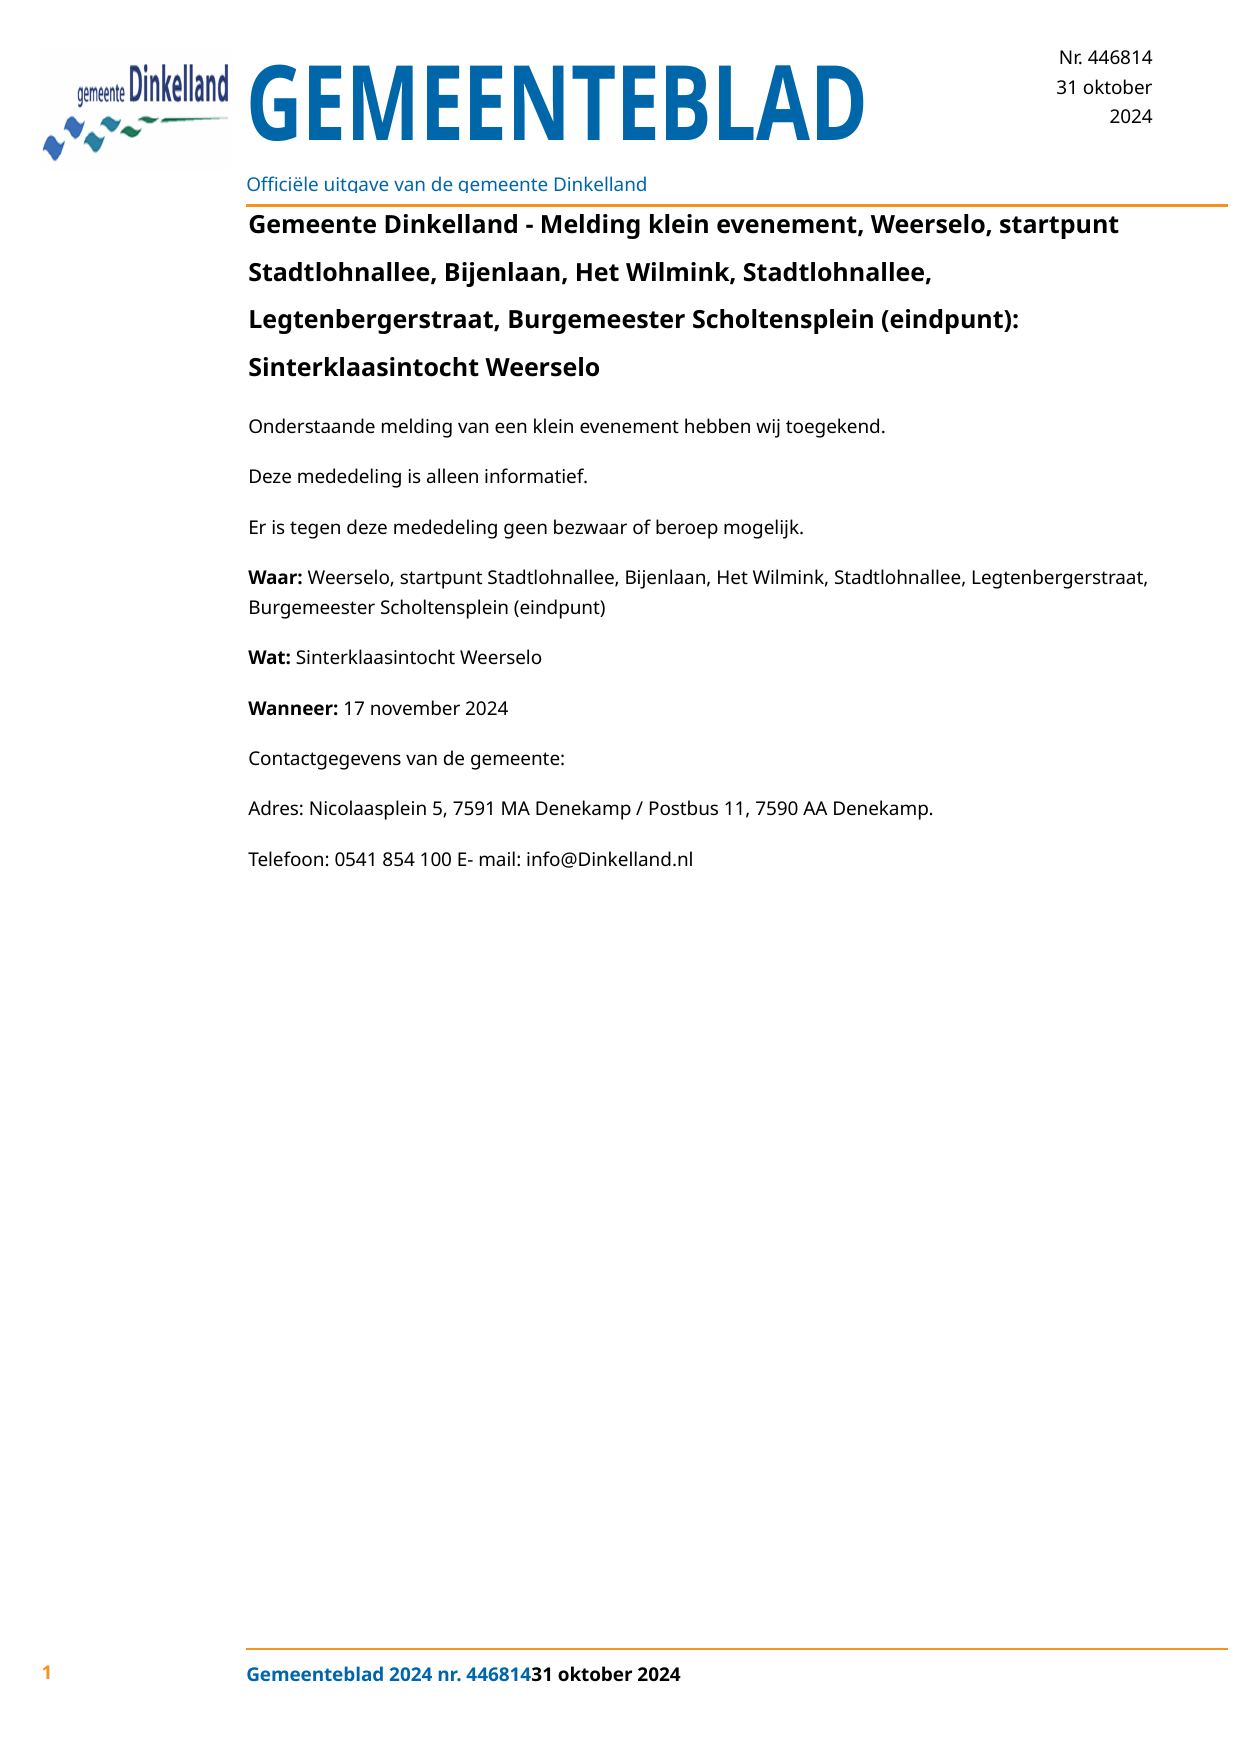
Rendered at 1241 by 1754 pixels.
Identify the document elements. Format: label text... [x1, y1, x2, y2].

text Contactgegevens van de gemeente: [248, 745, 1152, 771]
text Wanneer: 17 november 2024 [248, 695, 1152, 721]
text Adres: Nicolaasplein 5, 7591 MA Denekamp / Postbus 11, 7590 AA Denekamp. [248, 796, 1152, 821]
text Telefoon: 0541 854 100 E- mail: info@Dinkelland.nl [248, 846, 1152, 872]
picture [41, 47, 231, 172]
text Gemeente Dinkelland - Melding klein evenement, Weerselo, startpunt Stadtlohnallee, Bijenlaan, Het Wilmink, Stadtlohnallee, Legtenbergerstraat, Burgemeester Scholtensplein (eindpunt): Sinterklaasintocht Weerselo [248, 207, 1152, 384]
text Onderstaande melding van een klein evenement hebben wij toegekend. [248, 413, 1152, 439]
text Deze mededeling is alleen informatief. [248, 463, 1152, 489]
text Waar: Weerselo, startpunt Stadtlohnallee, Bijenlaan, Het Wilmink, Stadtlohnallee, Legtenbergerstraat, Burgemeester Scholtensplein (eindpunt) [248, 564, 1152, 620]
text Er is tegen deze mededeling geen bezwaar of beroep mogelijk. [248, 514, 1152, 540]
text Wat: Sinterklaasintocht Weerselo [248, 644, 1152, 670]
